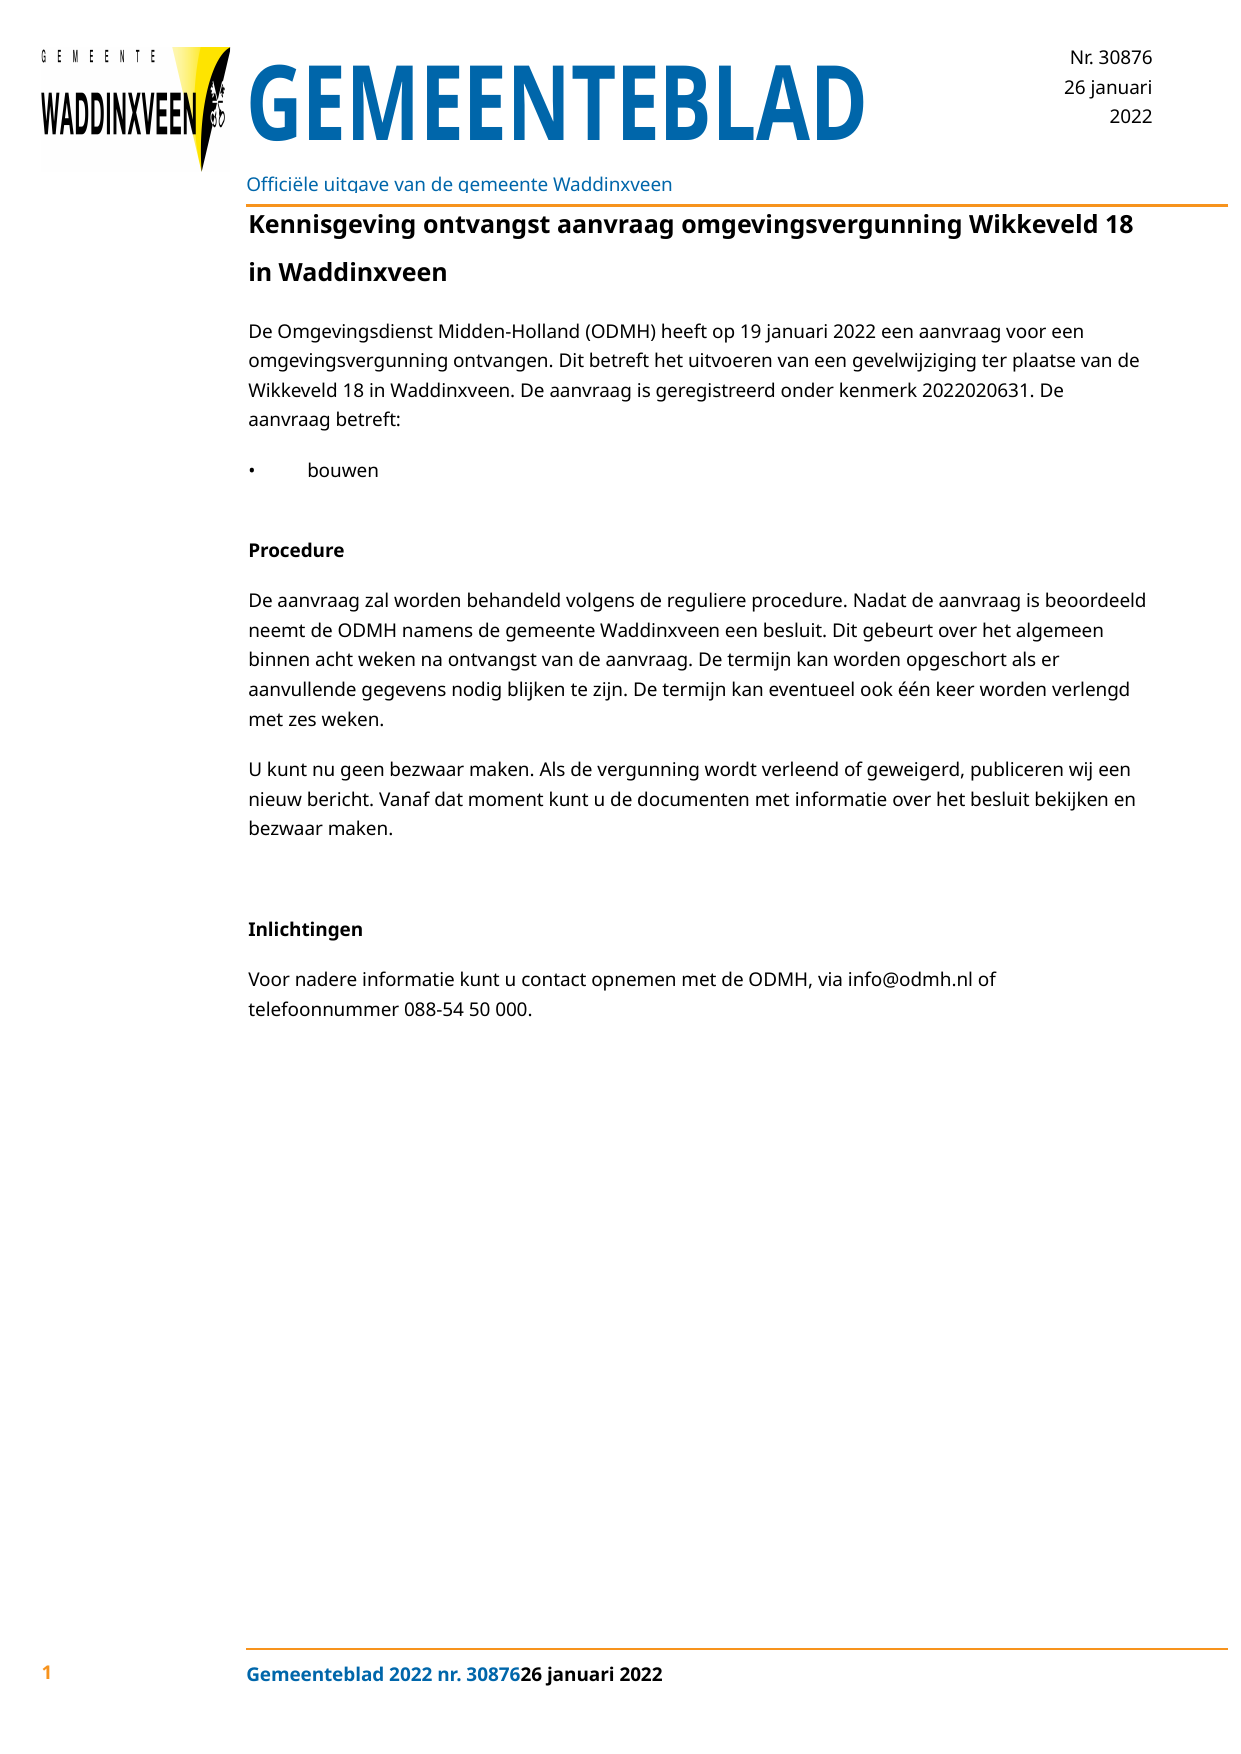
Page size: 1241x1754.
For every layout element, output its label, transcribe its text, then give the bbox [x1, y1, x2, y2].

text Voor nadere informatie kunt u contact opnemen met de ODMH, via info@odmh.nl of telefoonnummer 088-54 50 000. [248, 967, 1152, 1022]
text U kunt nu geen bezwaar maken. Als de vergunning wordt verleend of geweigerd, publiceren wij een nieuw bericht. Vanaf dat moment kunt u de documenten met informatie over het besluit bekijken en bezwaar maken. [248, 756, 1152, 841]
text De Omgevingsdienst Midden-Holland (ODMH) heeft op 19 januari 2022 een aanvraag voor een omgevingsvergunning ontvangen. Dit betreft het uitvoeren van een gevelwijziging ter plaatse van de Wikkeveld 18 in Waddinxveen. De aanvraag is geregistreerd onder kenmerk 2022020631. De aanvraag betreft: [248, 318, 1152, 432]
text Kennisgeving ontvangst aanvraag omgevingsvergunning Wikkeveld 18 in Waddinxveen [248, 207, 1152, 288]
text Inlichtingen [248, 916, 1152, 942]
picture [41, 47, 231, 172]
text Procedure [248, 537, 1152, 563]
text De aanvraag zal worden behandeld volgens de reguliere procedure. Nadat de aanvraag is beoordeeld neemt de ODMH namens de gemeente Waddinxveen een besluit. Dit gebeurt over het algemeen binnen acht weken na ontvangst van de aanvraag. De termijn kan worden opgeschort als er aanvullende gegevens nodig blijken te zijn. De termijn kan eventueel ook één keer worden verlengd met zes weken. [248, 587, 1152, 732]
list bouwen [248, 457, 1152, 483]
